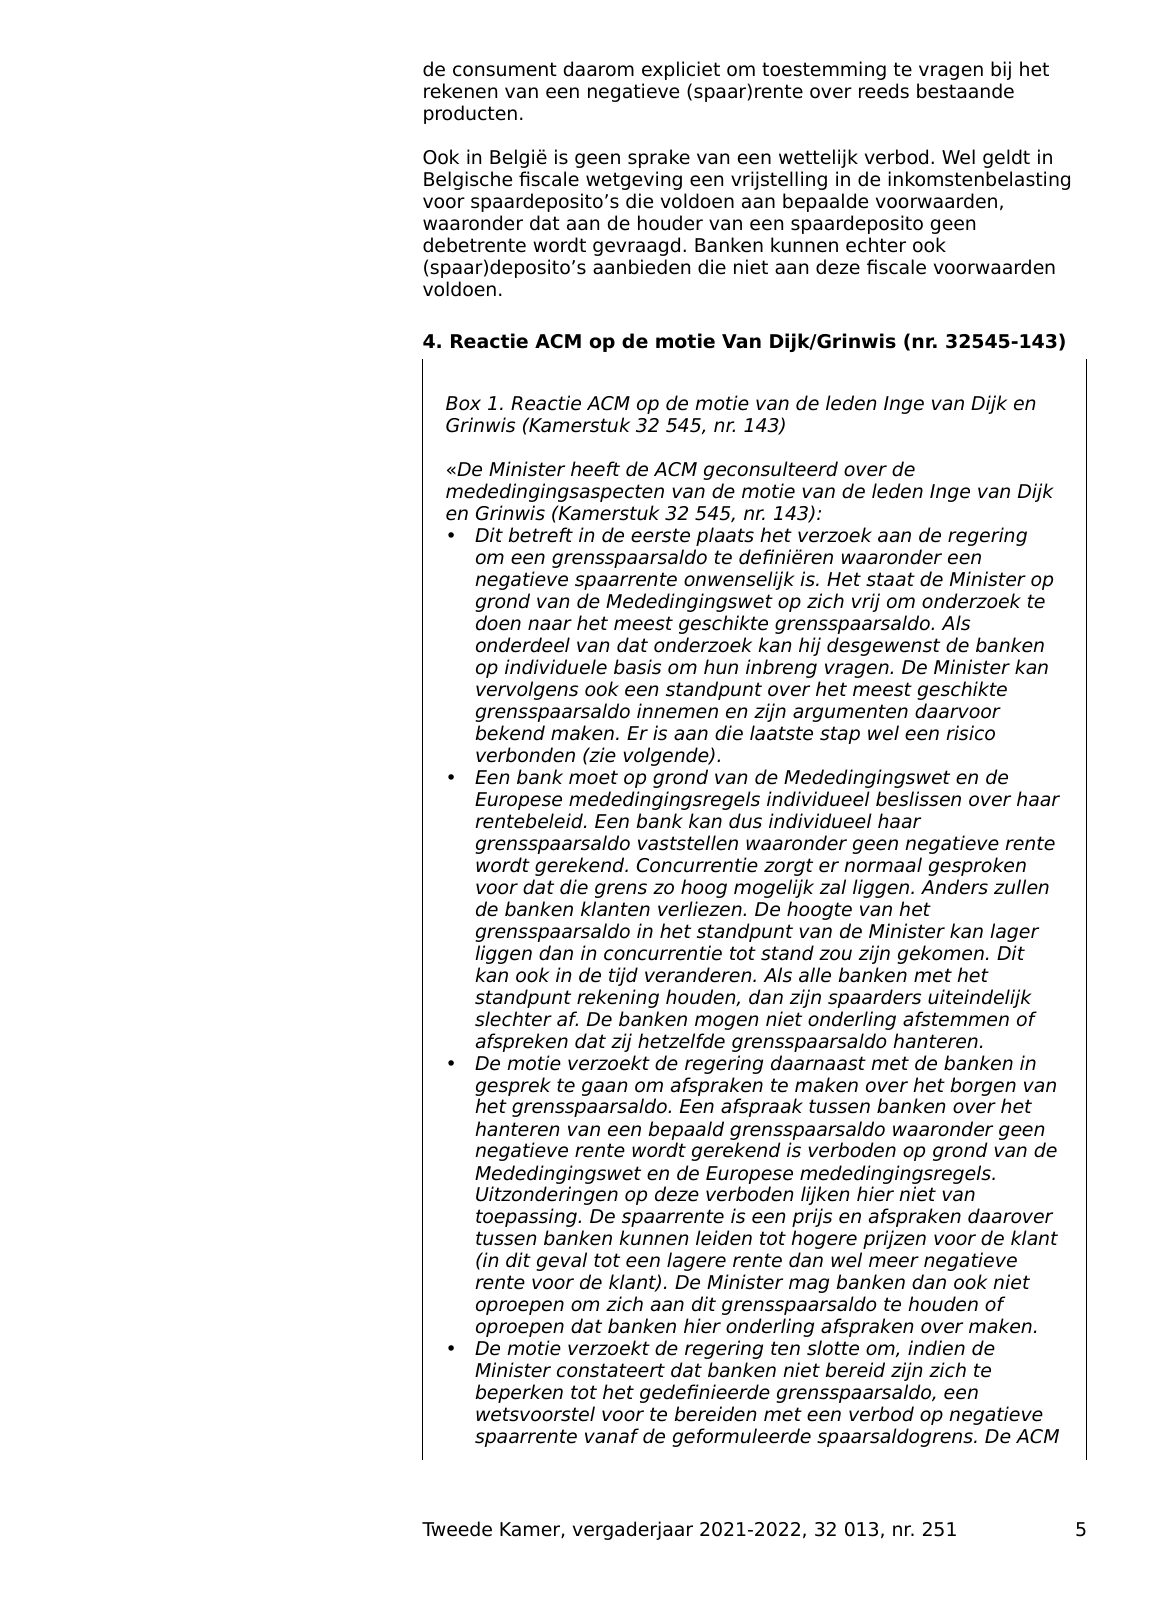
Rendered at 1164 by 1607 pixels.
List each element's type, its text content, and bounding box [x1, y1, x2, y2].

table_header Box 1. Reactie ACM op de motie van de leden Inge van Dijk en Grinwis (Kamerstuk 32 545, nr. 143) «De Minister heeft de ACM geconsulteerd over de mededingingsaspecten van de motie van de leden Inge van Dijk en Grinwis (Kamerstuk 32 545, nr. 143): • Dit betreft in de eerste plaats het verzoek aan de regering om een grensspaarsaldo te definiëren waaronder een negatieve spaarrente onwenselijk is. Het staat de Minister op grond van de Mededingingswet op zich vrij om onderzoek te doen naar het meest geschikte grensspaarsaldo. Als onderdeel van dat onderzoek kan hij desgewenst de banken op individuele basis om hun inbreng vragen. De Minister kan vervolgens ook een standpunt over het meest geschikte grensspaarsaldo innemen en zijn argumenten daarvoor bekend maken. Er is aan die laatste stap wel een risico verbonden (zie volgende). • Een bank moet op grond van de Mededingingswet en de Europese mededingingsregels individueel beslissen over haar rentebeleid. Een bank kan dus individueel haar grensspaarsaldo vaststellen waaronder geen negatieve rente wordt gerekend. Concurrentie zorgt er normaal gesproken voor dat die grens zo hoog mogelijk zal liggen. Anders zullen de banken klanten verliezen. De hoogte van het grensspaarsaldo in het standpunt van de Minister kan lager liggen dan in concurrentie tot stand zou zijn gekomen. Dit kan ook in de tijd veranderen. Als alle banken met het standpunt rekening houden, dan zijn spaarders uiteindelijk slechter af. De banken mogen niet onderling afstemmen of afspreken dat zij hetzelfde grensspaarsaldo hanteren. • De motie verzoekt de regering daarnaast met de banken in gesprek te gaan om afspraken te maken over het borgen van het grensspaarsaldo. Een afspraak tussen banken over het hanteren van een bepaald grensspaarsaldo waaronder geen negatieve rente wordt gerekend is verboden op grond van de Mededingingswet en de Europese mededingingsregels. Uitzonderingen op deze verboden lijken hier niet van toepassing. De spaarrente is een prijs en afspraken daarover tussen banken kunnen leiden tot hogere prijzen voor de klant (in dit geval tot een lagere rente dan wel meer negatieve rente voor de klant). De Minister mag banken dan ook niet oproepen om zich aan dit grensspaarsaldo te houden of oproepen dat banken hier onderling afspraken over maken. • De motie verzoekt de regering ten slotte om, indien de Minister constateert dat banken niet bereid zijn zich te beperken tot het gedefinieerde grensspaarsaldo, een wetsvoorstel voor te bereiden met een verbod op negatieve spaarrente vanaf de geformuleerde spaarsaldogrens. De ACM [423, 359, 1086, 1460]
subtitle 4. Reactie ACM op de motie Van Dijk/Grinwis (nr. 32545-143) [422, 331, 1087, 353]
text Ook in België is geen sprake van een wettelijk verbod. Wel geldt in Belgische fiscale wetgeving een vrijstelling in de inkomstenbelasting voor spaardeposito’s die voldoen aan bepaalde voorwaarden, waaronder dat aan de houder van een spaardeposito geen debetrente wordt gevraagd. Banken kunnen echter ook (spaar)deposito’s aanbieden die niet aan deze fiscale voorwaarden voldoen. [422, 147, 1087, 301]
text de consument daarom expliciet om toestemming te vragen bij het rekenen van een negatieve (spaar)rente over reeds bestaande producten. [422, 59, 1087, 125]
